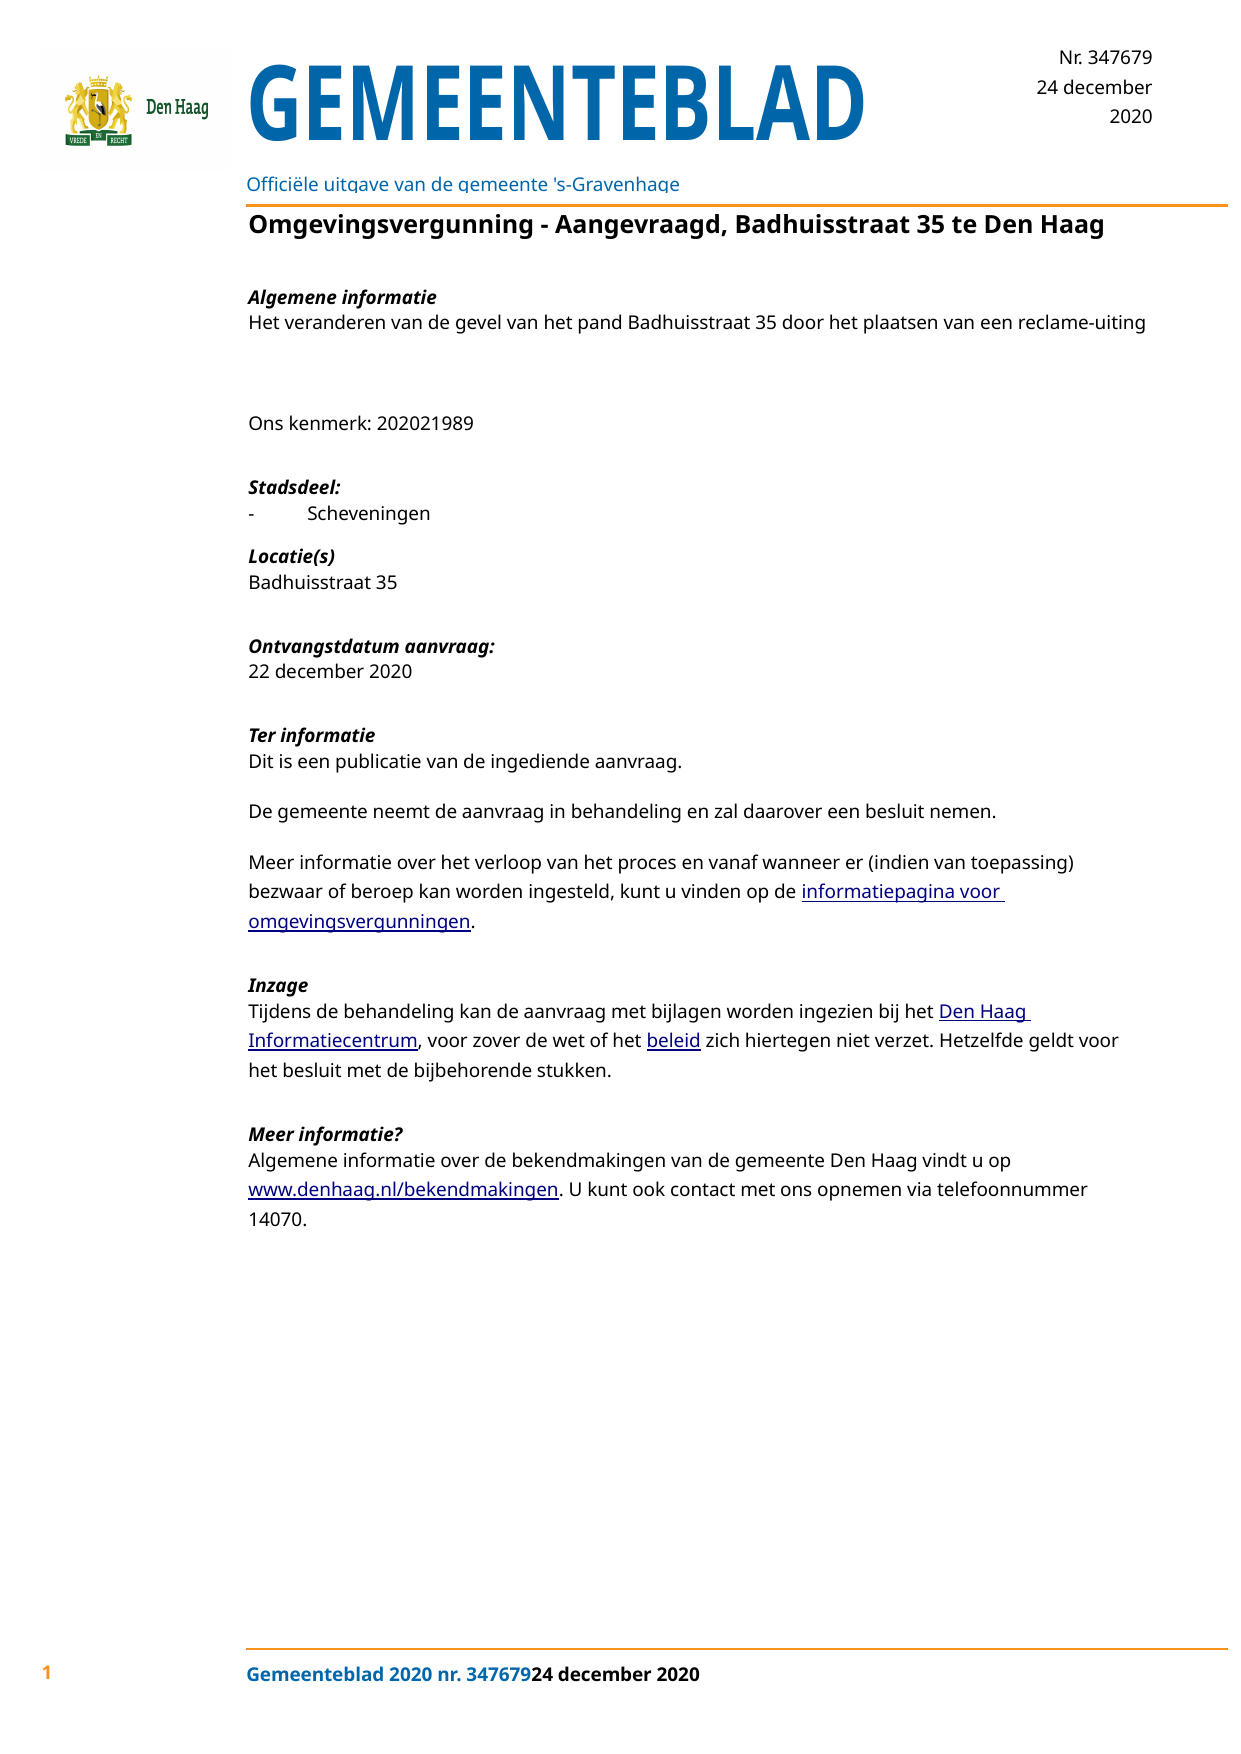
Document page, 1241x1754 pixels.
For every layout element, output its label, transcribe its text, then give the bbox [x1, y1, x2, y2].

text Algemene informatie over de bekendmakingen van de gemeente Den Haag vindt u op www.denhaag.nl/bekendmakingen. U kunt ook contact met ons opnemen via telefoonnummer 14070. [248, 1147, 1152, 1232]
text Ons kenmerk: 202021989 [248, 410, 1152, 436]
text Dit is een publicatie van de ingediende aanvraag. [248, 748, 1152, 774]
text Inzage [248, 972, 1152, 998]
text Het veranderen van de gevel van het pand Badhuisstraat 35 door het plaatsen van een reclame-uiting [248, 309, 1152, 335]
text Omgevingsvergunning - Aangevraagd, Badhuisstraat 35 te Den Haag [248, 207, 1152, 241]
text Tijdens de behandeling kan de aanvraag met bijlagen worden ingezien bij het Den Haag Informatiecentrum, voor zover de wet of het beleid zich hiertegen niet verzet. Hetzelfde geldt voor het besluit met de bijbehorende stukken. [248, 998, 1152, 1083]
text Meer informatie? [248, 1121, 1152, 1147]
list Scheveningen [248, 500, 1152, 526]
text Locatie(s) [248, 543, 1152, 569]
text Ontvangstdatum aanvraag: [248, 633, 1152, 659]
text Ter informatie [248, 723, 1152, 748]
text Stadsdeel: [248, 474, 1152, 500]
text 22 december 2020 [248, 659, 1152, 684]
text Badhuisstraat 35 [248, 569, 1152, 595]
text Algemene informatie [248, 284, 1152, 309]
text De gemeente neemt de aanvraag in behandeling en zal daarover een besluit nemen. [248, 799, 1152, 824]
picture [41, 47, 231, 172]
text Meer informatie over het verloop van het proces en vanaf wanneer er (indien van toepassing) bezwaar of beroep kan worden ingesteld, kunt u vinden op de informatiepagina voor omgevingsvergunningen. [248, 849, 1152, 934]
